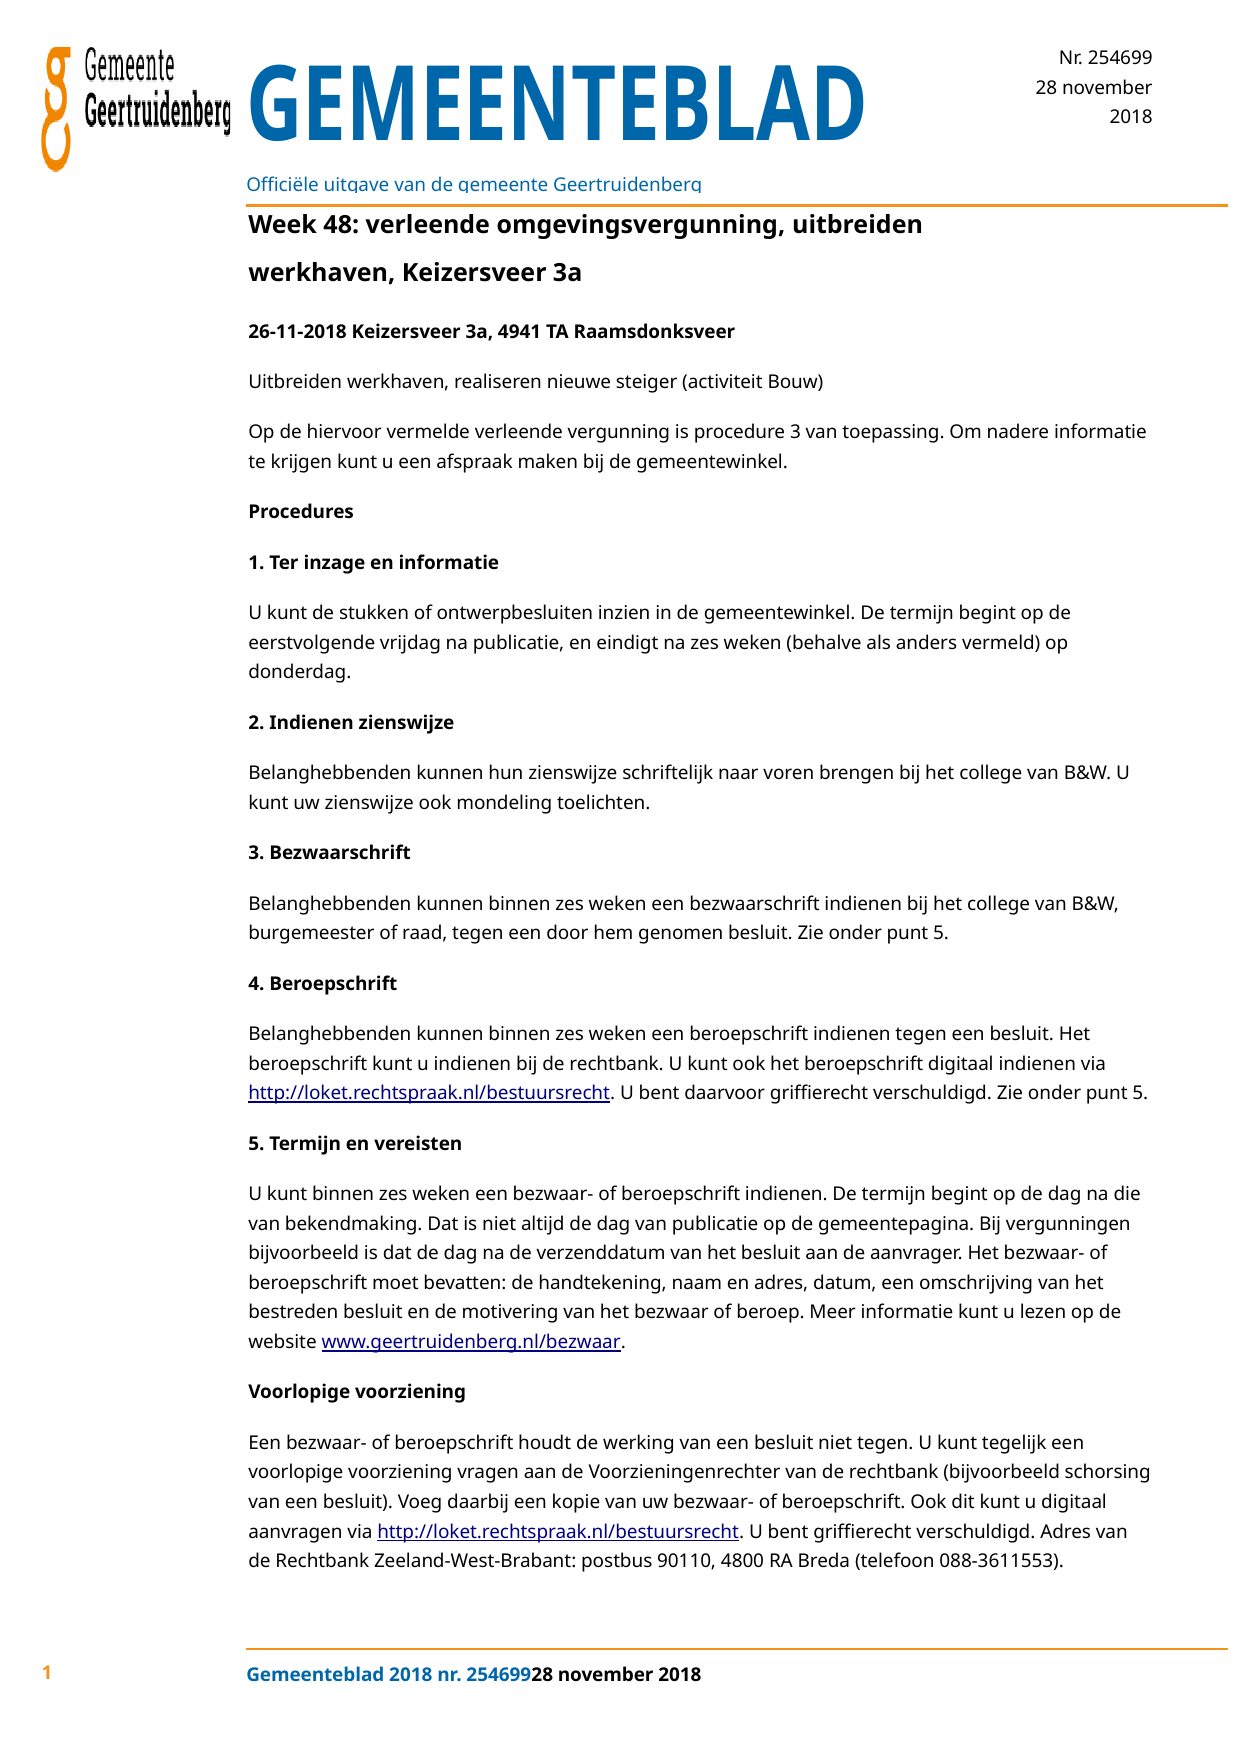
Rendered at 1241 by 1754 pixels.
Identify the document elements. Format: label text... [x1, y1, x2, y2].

text 2. Indienen zienswijze [248, 709, 1152, 735]
text Belanghebbenden kunnen hun zienswijze schriftelijk naar voren brengen bij het college van B&W. U kunt uw zienswijze ook mondeling toelichten. [248, 759, 1152, 815]
text U kunt de stukken of ontwerpbesluiten inzien in de gemeentewinkel. De termijn begint op de eerstvolgende vrijdag na publicatie, en eindigt na zes weken (behalve als anders vermeld) op donderdag. [248, 599, 1152, 684]
text U kunt binnen zes weken een bezwaar- of beroepschrift indienen. De termijn begint op de dag na die van bekendmaking. Dat is niet altijd de dag van publicatie op de gemeentepagina. Bij vergunningen bijvoorbeeld is dat de dag na de verzenddatum van het besluit aan de aanvrager. Het bezwaar- of beroepschrift moet bevatten: de handtekening, naam en adres, datum, een omschrijving van het bestreden besluit en de motivering van het bezwaar of beroep. Meer informatie kunt u lezen op de website www.geertruidenberg.nl/bezwaar. [248, 1180, 1152, 1354]
text Op de hiervoor vermelde verleende vergunning is procedure 3 van toepassing. Om nadere informatie te krijgen kunt u een afspraak maken bij de gemeentewinkel. [248, 419, 1152, 474]
text 26-11-2018 Keizersveer 3a, 4941 TA Raamsdonksveer [248, 318, 1152, 344]
picture [41, 47, 231, 172]
text 4. Beroepschrift [248, 970, 1152, 996]
text Procedures [248, 499, 1152, 524]
text Week 48: verleende omgevingsvergunning, uitbreiden werkhaven, Keizersveer 3a [248, 207, 1152, 288]
text 1. Ter inzage en informatie [248, 549, 1152, 575]
text Belanghebbenden kunnen binnen zes weken een beroepschrift indienen tegen een besluit. Het beroepschrift kunt u indienen bij de rechtbank. U kunt ook het beroepschrift digitaal indienen via http://loket.rechtspraak.nl/bestuursrecht. U bent daarvoor griffierecht verschuldigd. Zie onder punt 5. [248, 1020, 1152, 1105]
text Voorlopige voorziening [248, 1379, 1152, 1404]
text 3. Bezwaarschrift [248, 839, 1152, 865]
text Uitbreiden werkhaven, realiseren nieuwe steiger (activiteit Bouw) [248, 368, 1152, 394]
text Belanghebbenden kunnen binnen zes weken een bezwaarschrift indienen bij het college van B&W, burgemeester of raad, tegen een door hem genomen besluit. Zie onder punt 5. [248, 890, 1152, 945]
text 5. Termijn en vereisten [248, 1130, 1152, 1156]
text Een bezwaar- of beroepschrift houdt de werking van een besluit niet tegen. U kunt tegelijk een voorlopige voorziening vragen aan de Voorzieningenrechter van de rechtbank (bijvoorbeeld schorsing van een besluit). Voeg daarbij een kopie van uw bezwaar- of beroepschrift. Ook dit kunt u digitaal aanvragen via http://loket.rechtspraak.nl/bestuursrecht. U bent griffierecht verschuldigd. Adres van de Rechtbank Zeeland-West-Brabant: postbus 90110, 4800 RA Breda (telefoon 088-3611553). [248, 1429, 1152, 1573]
